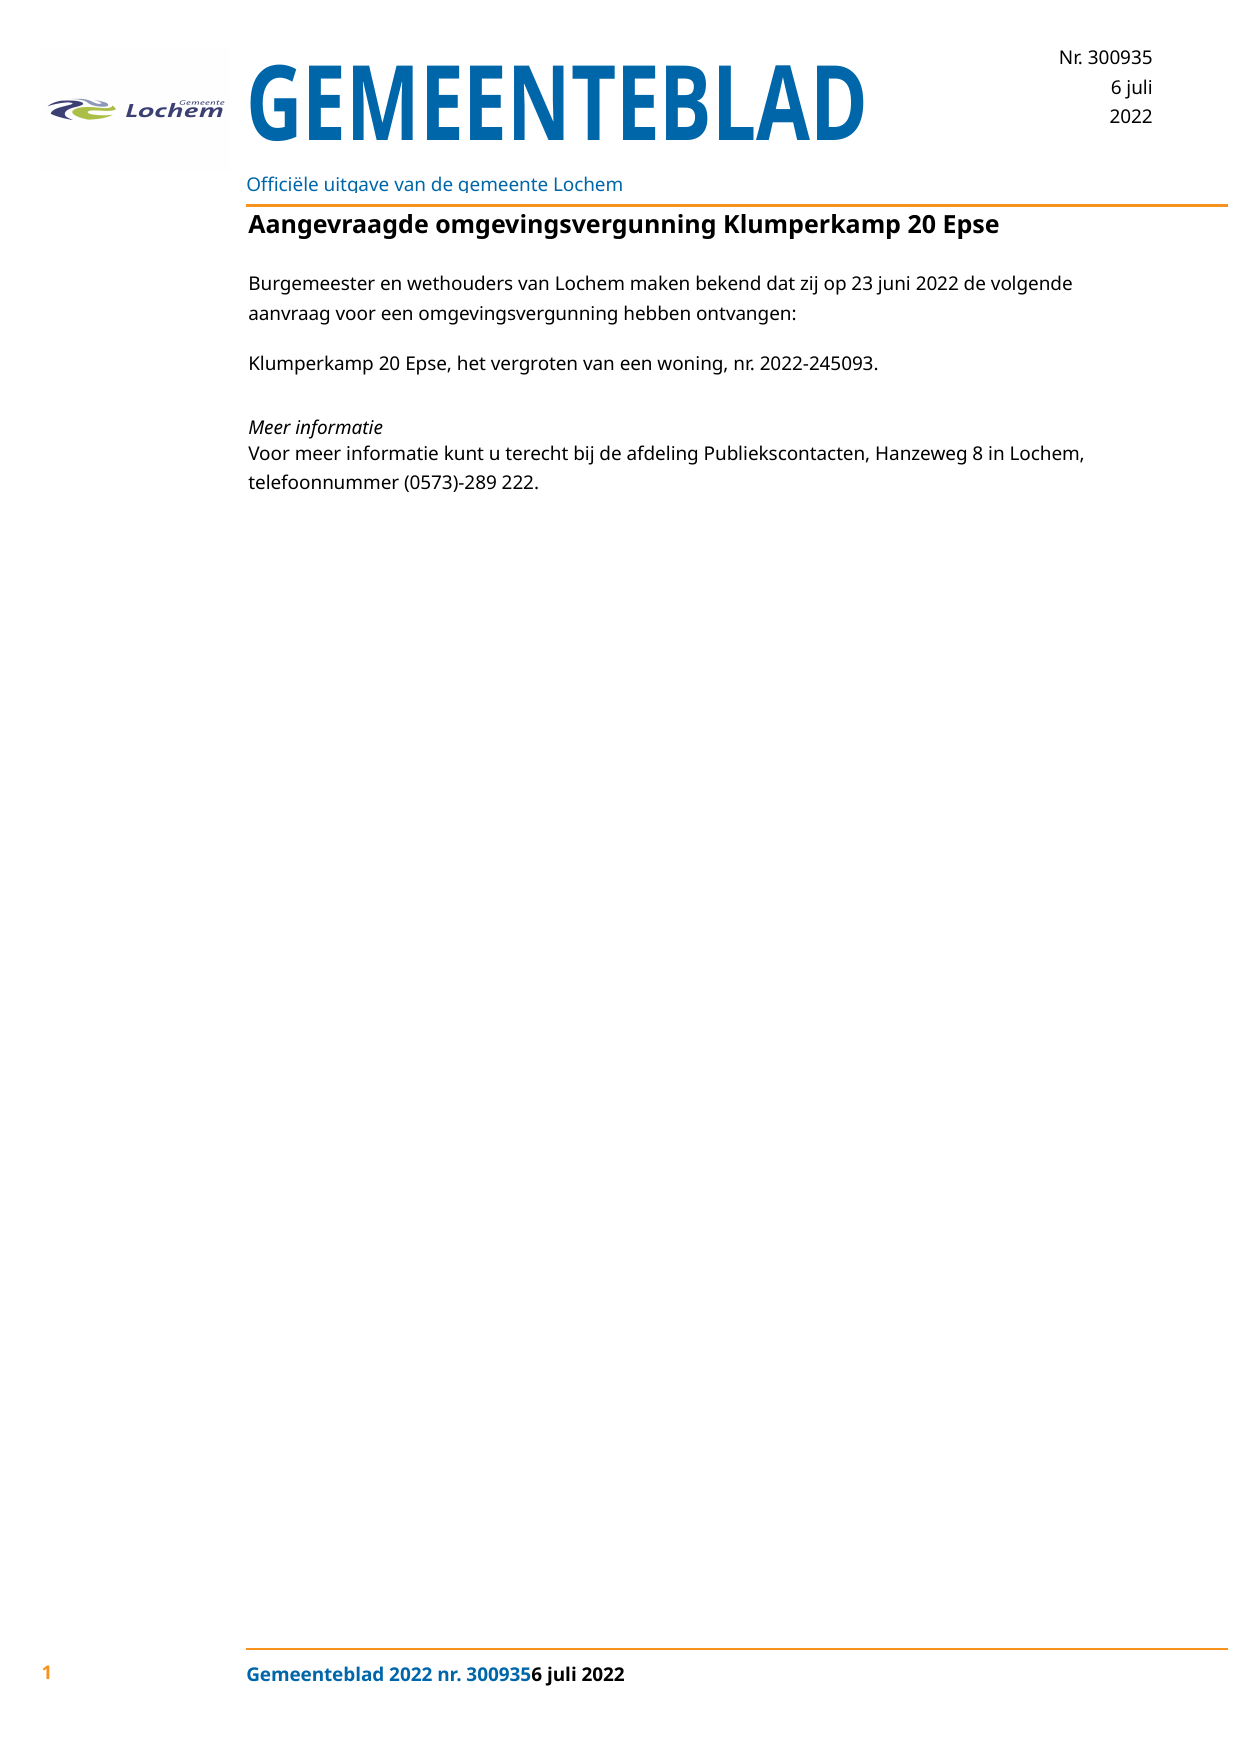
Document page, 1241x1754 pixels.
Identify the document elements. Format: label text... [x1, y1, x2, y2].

text Meer informatie [248, 414, 1152, 440]
text Aangevraagde omgevingsvergunning Klumperkamp 20 Epse [248, 207, 1152, 241]
text Voor meer informatie kunt u terecht bij de afdeling Publiekscontacten, Hanzeweg 8 in Lochem, telefoonnummer (0573)-289 222. [248, 440, 1152, 495]
text Klumperkamp 20 Epse, het vergroten van een woning, nr. 2022-245093. [248, 350, 1152, 376]
picture [41, 47, 231, 172]
text Burgemeester en wethouders van Lochem maken bekend dat zij op 23 juni 2022 de volgende aanvraag voor een omgevingsvergunning hebben ontvangen: [248, 270, 1152, 326]
